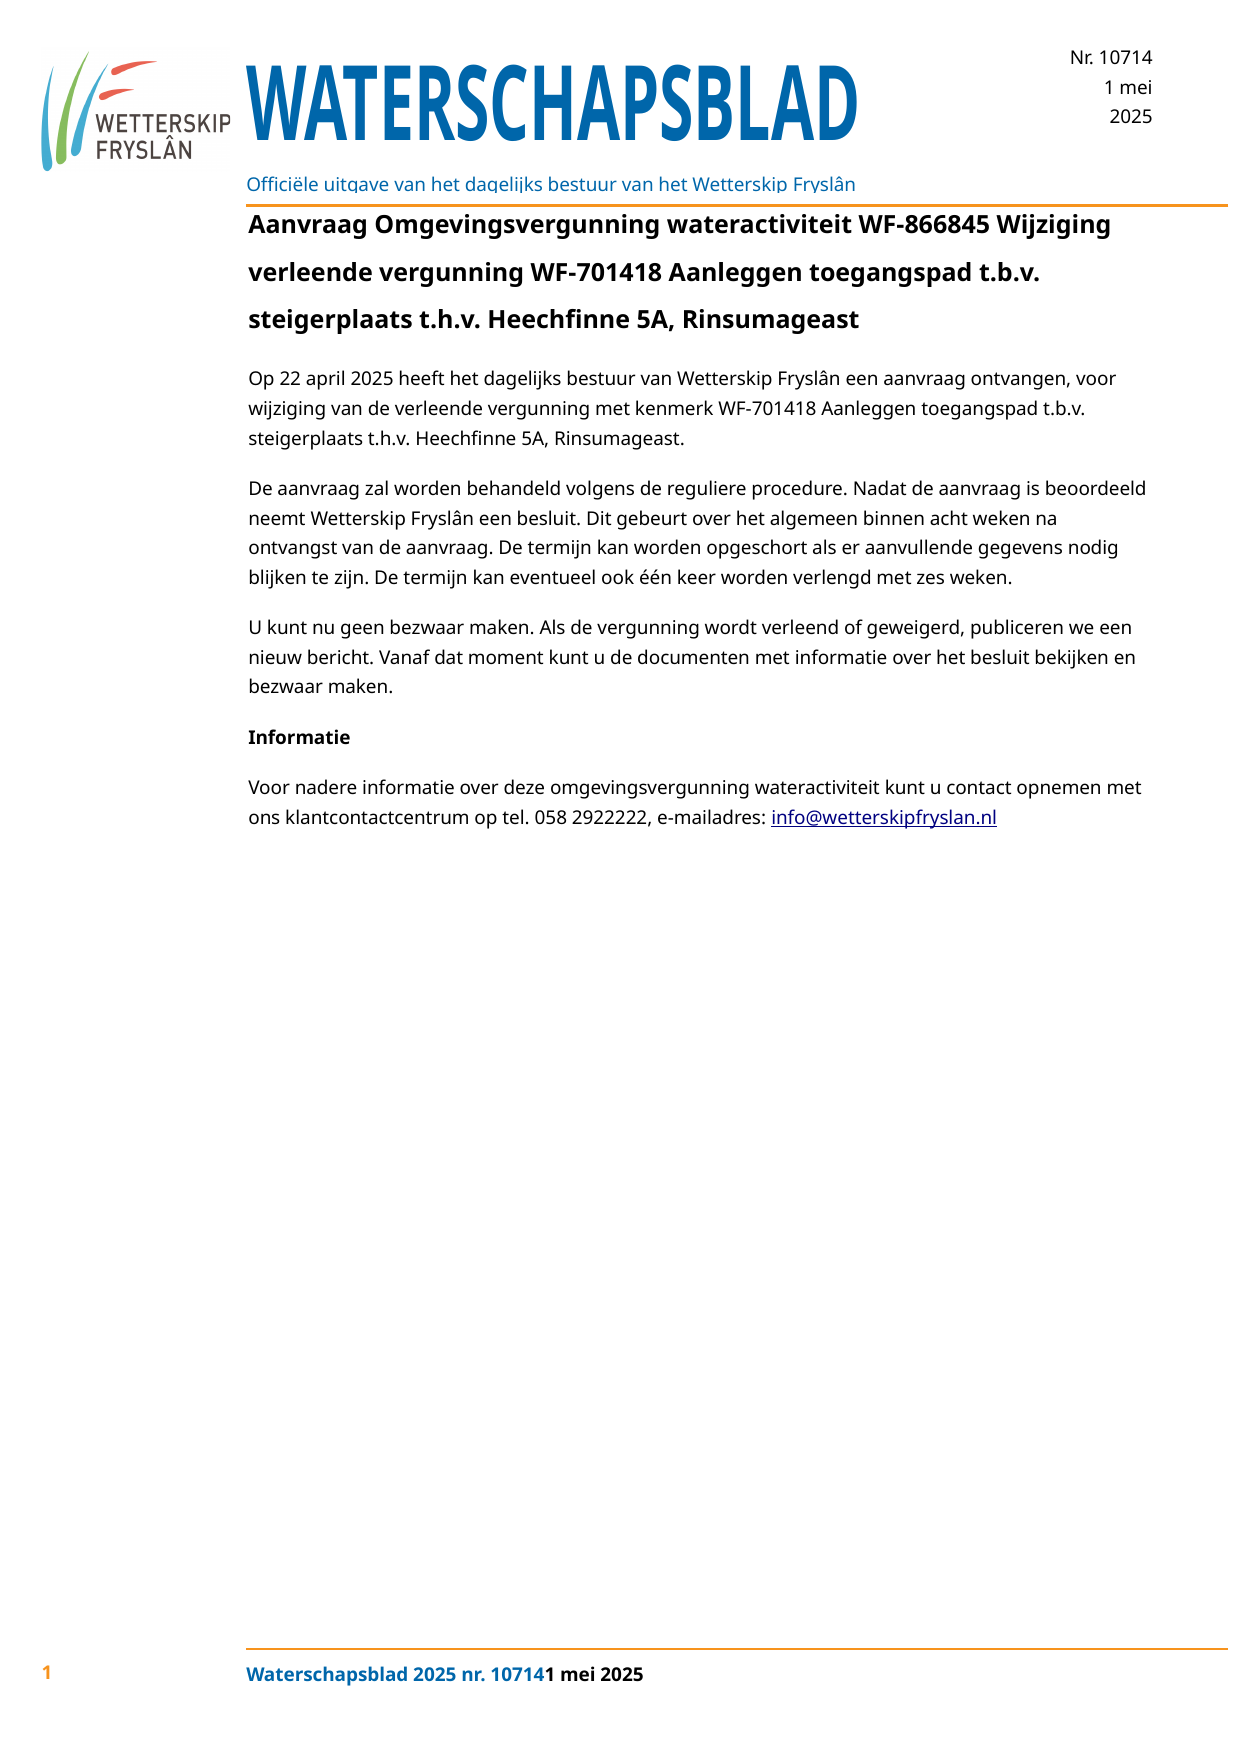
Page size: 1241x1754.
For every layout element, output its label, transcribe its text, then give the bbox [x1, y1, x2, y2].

text Voor nadere informatie over deze omgevingsvergunning wateractiviteit kunt u contact opnemen met ons klantcontactcentrum op tel. 058 2922222, e-mailadres: info@wetterskipfryslan.nl [248, 774, 1152, 829]
text U kunt nu geen bezwaar maken. Als de vergunning wordt verleend of geweigerd, publiceren we een nieuw bericht. Vanaf dat moment kunt u de documenten met informatie over het besluit bekijken en bezwaar maken. [248, 614, 1152, 699]
text Aanvraag Omgevingsvergunning wateractiviteit WF-866845 Wijziging verleende vergunning WF-701418 Aanleggen toegangspad t.b.v. steigerplaats t.h.v. Heechfinne 5A, Rinsumageast [248, 207, 1152, 336]
text Informatie [248, 724, 1152, 749]
picture [41, 47, 231, 172]
text De aanvraag zal worden behandeld volgens de reguliere procedure. Nadat de aanvraag is beoordeeld neemt Wetterskip Fryslân een besluit. Dit gebeurt over het algemeen binnen acht weken na ontvangst van de aanvraag. De termijn kan worden opgeschort als er aanvullende gegevens nodig blijken te zijn. De termijn kan eventueel ook één keer worden verlengd met zes weken. [248, 475, 1152, 589]
text Op 22 april 2025 heeft het dagelijks bestuur van Wetterskip Fryslân een aanvraag ontvangen, voor wijziging van de verleende vergunning met kenmerk WF-701418 Aanleggen toegangspad t.b.v. steigerplaats t.h.v. Heechfinne 5A, Rinsumageast. [248, 366, 1152, 450]
